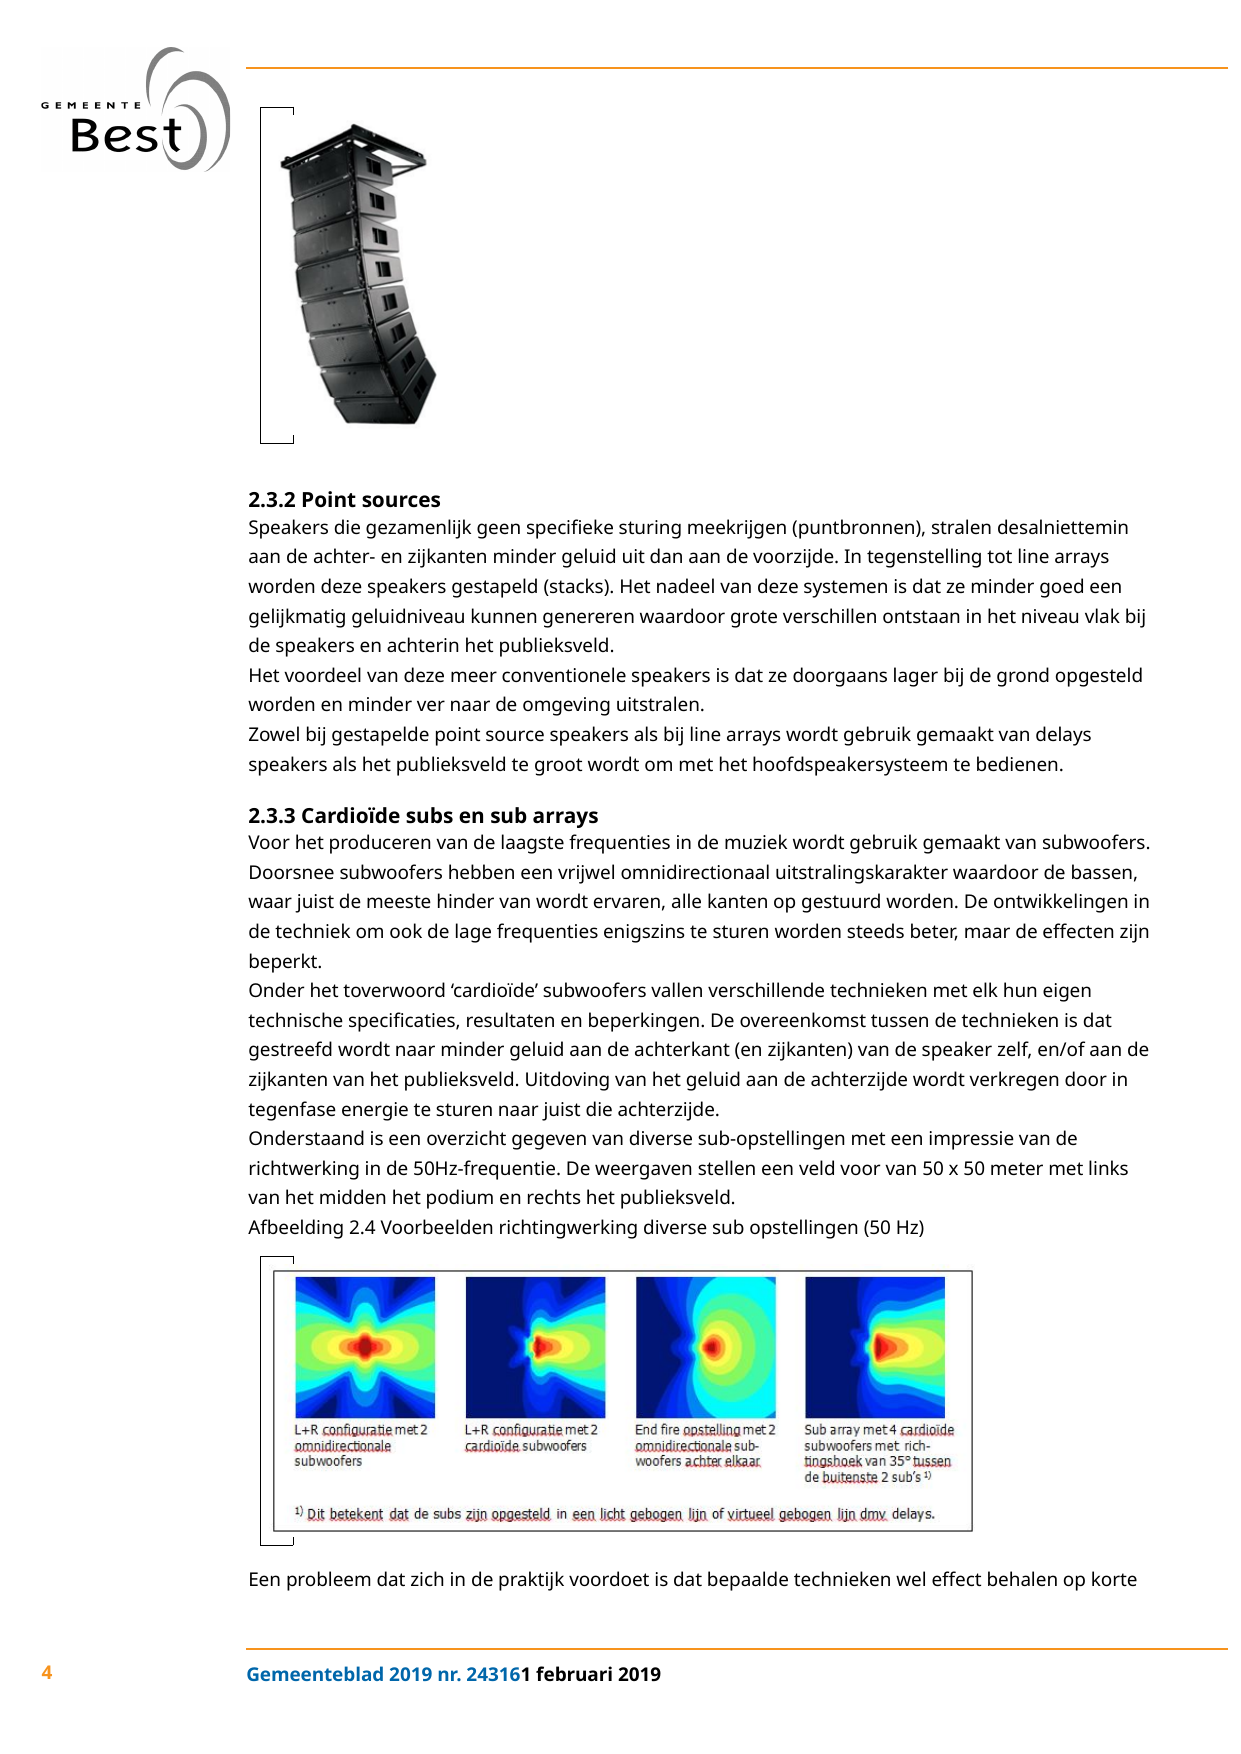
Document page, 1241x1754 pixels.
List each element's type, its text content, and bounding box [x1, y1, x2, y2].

picture [41, 47, 231, 172]
picture [268, 1264, 978, 1537]
text Een probleem dat zich in de praktijk voordoet is dat bepaalde technieken wel effect behalen op korte [248, 1567, 1152, 1592]
text Speakers die gezamenlijk geen specifieke sturing meekrijgen (puntbronnen), stralen desalniettemin aan de achter- en zijkanten minder geluid uit dan aan de voorzijde. In tegenstelling tot line arrays worden deze speakers gestapeld (stacks). Het nadeel van deze systemen is dat ze minder goed een gelijkmatig geluidniveau kunnen genereren waardoor grote verschillen ontstaan in het niveau vlak bij de speakers en achterin het publieksveld. [248, 514, 1152, 658]
text Onder het toverwoord ‘cardioïde’ subwoofers vallen verschillende technieken met elk hun eigen technische specificaties, resultaten en beperkingen. De overeenkomst tussen de technieken is dat gestreefd wordt naar minder geluid aan de achterkant (en zijkanten) van de speaker zelf, en/of aan de zijkanten van het publieksveld. Uitdoving van het geluid aan de achterzijde wordt verkregen door in tegenfase energie te sturen naar juist die achterzijde. [248, 977, 1152, 1122]
text Onderstaand is een overzicht gegeven van diverse sub-opstellingen met een impressie van de richtwerking in de 50Hz-frequentie. De weergaven stellen een veld voor van 50 x 50 meter met links van het midden het podium en rechts het publieksveld. [248, 1125, 1152, 1210]
text 2.3.2 Point sources [248, 486, 1152, 514]
text 2.3.3 Cardioïde subs en sub arrays [248, 801, 1152, 829]
text Het voordeel van deze meer conventionele speakers is dat ze doorgaans lager bij de grond opgesteld worden en minder ver naar de omgeving uitstralen. [248, 662, 1152, 717]
text Zowel bij gestapelde point source speakers als bij line arrays wordt gebruik gemaakt van delays speakers als het publieksveld te groot wordt om met het hoofdspeakersysteem te bedienen. [248, 721, 1152, 776]
picture [268, 115, 447, 435]
text Voor het produceren van de laagste frequenties in de muziek wordt gebruik gemaakt van subwoofers. Doorsnee subwoofers hebben een vrijwel omnidirectionaal uitstralingskarakter waardoor de bassen, waar juist de meeste hinder van wordt ervaren, alle kanten op gestuurd worden. De ontwikkelingen in de techniek om ook de lage frequenties enigszins te sturen worden steeds beter, maar de effecten zijn beperkt. [248, 829, 1152, 974]
text Afbeelding 2.4 Voorbeelden richtingwerking diverse sub opstellingen (50 Hz) [248, 1214, 1152, 1240]
